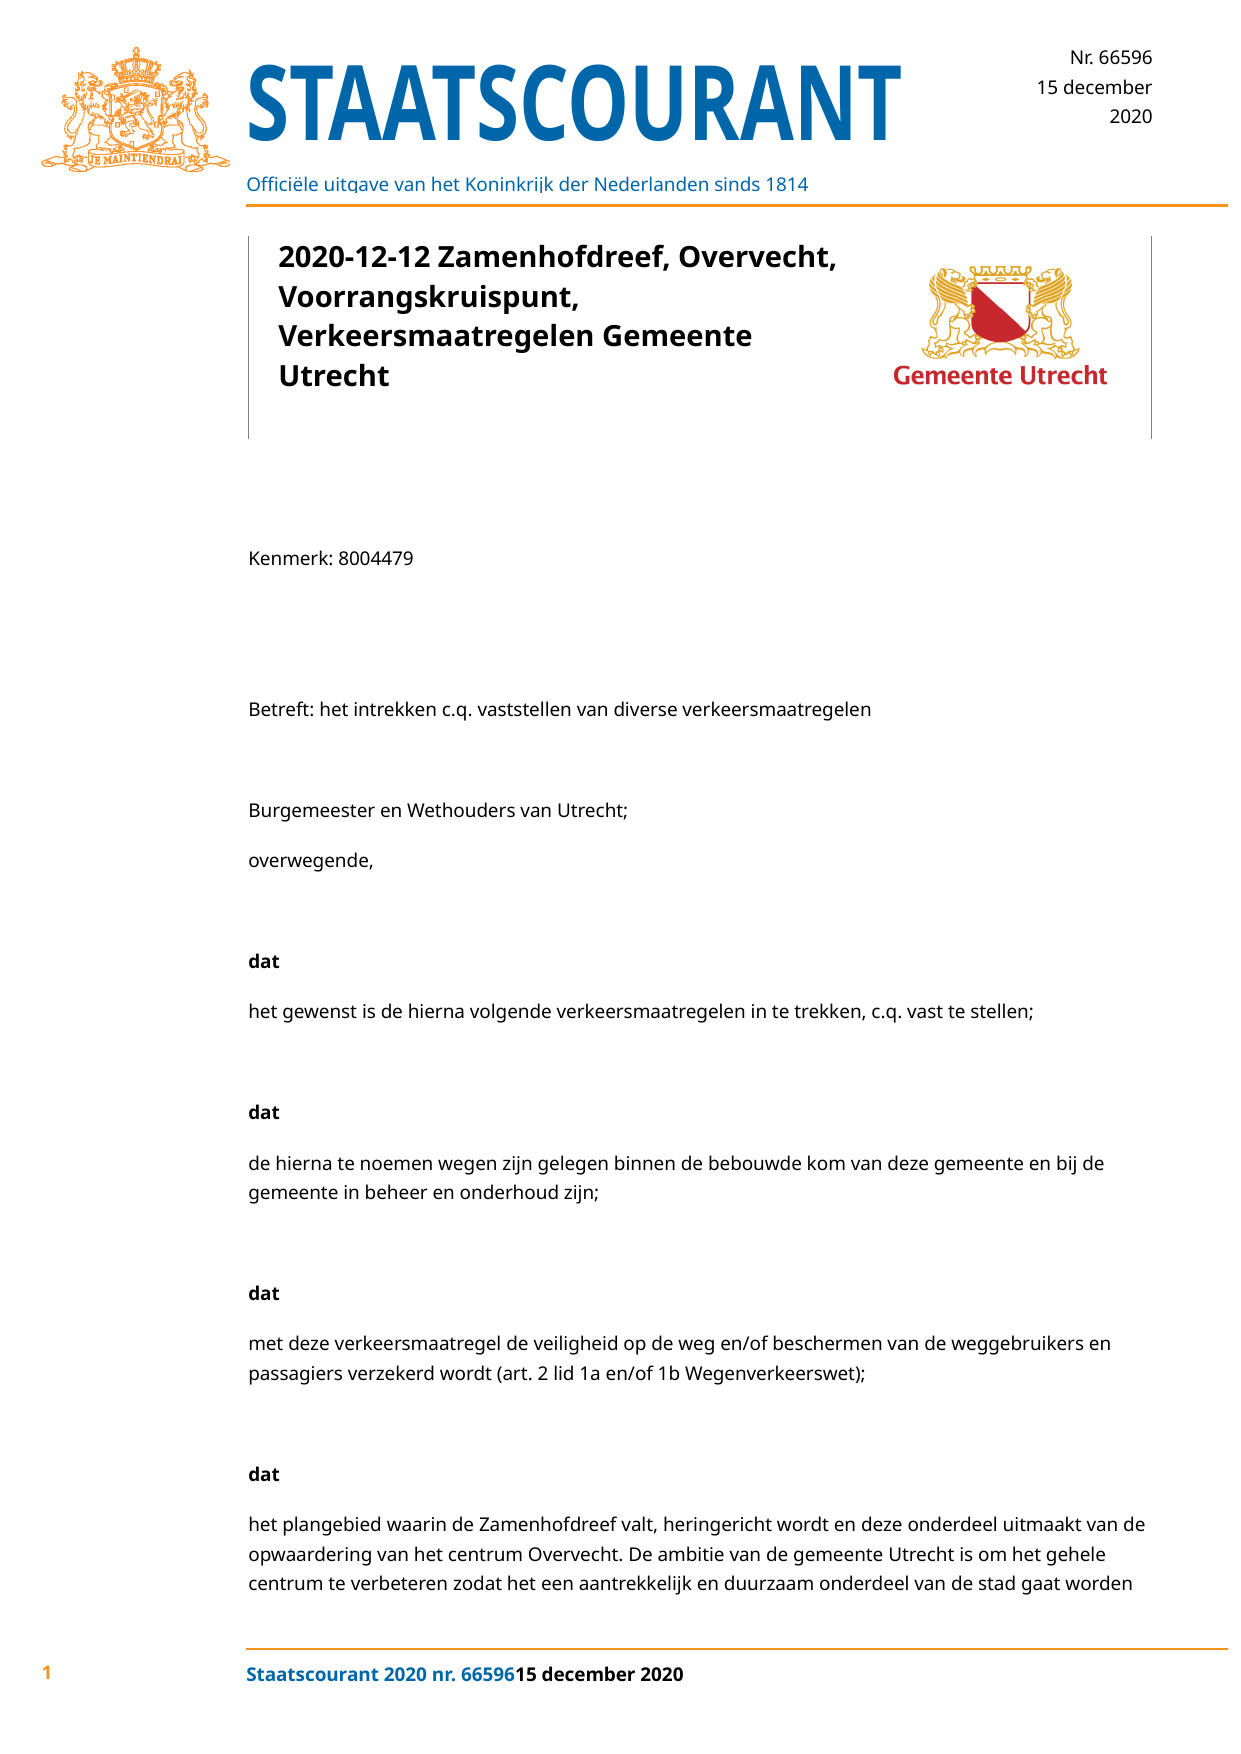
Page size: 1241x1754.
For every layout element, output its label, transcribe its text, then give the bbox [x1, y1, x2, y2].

text Betreft: het intrekken c.q. vaststellen van diverse verkeersmaatregelen [248, 696, 1152, 722]
text overwegende, [248, 847, 1152, 873]
text het gewenst is de hierna volgende verkeersmaatregelen in te trekken, c.q. vast te stellen; [248, 998, 1152, 1024]
text de hierna te noemen wegen zijn gelegen binnen de bebouwde kom van deze gemeente en bij de gemeente in beheer en onderhoud zijn; [248, 1150, 1152, 1205]
table_header [1119, 236, 1151, 413]
text het plangebied waarin de Zamenhofdreef valt, heringericht wordt en deze onderdeel uitmaakt van de opwaardering van het centrum Overvecht. De ambitie van de gemeente Utrecht is om het gehele centrum te verbeteren zodat het een aantrekkelijk en duurzaam onderdeel van de stad gaat worden [248, 1511, 1152, 1596]
text dat [248, 1461, 1152, 1487]
picture [41, 47, 231, 172]
picture [882, 236, 1119, 414]
text Kenmerk: 8004479 [248, 545, 1152, 571]
table_header [850, 414, 1151, 439]
text Burgemeester en Wethouders van Utrecht; [248, 797, 1152, 823]
table_header 2020-12-12 Zamenhofdreef, Overvecht, Voorrangskruispunt, Verkeersmaatregelen Gemeente Utrecht [249, 236, 850, 439]
text dat [248, 948, 1152, 974]
text met deze verkeersmaatregel de veiligheid op de weg en/of beschermen van de weggebruikers en passagiers verzekerd wordt (art. 2 lid 1a en/of 1b Wegenverkeerswet); [248, 1331, 1152, 1386]
table_header [850, 236, 882, 413]
text dat [248, 1280, 1152, 1306]
text dat [248, 1099, 1152, 1125]
